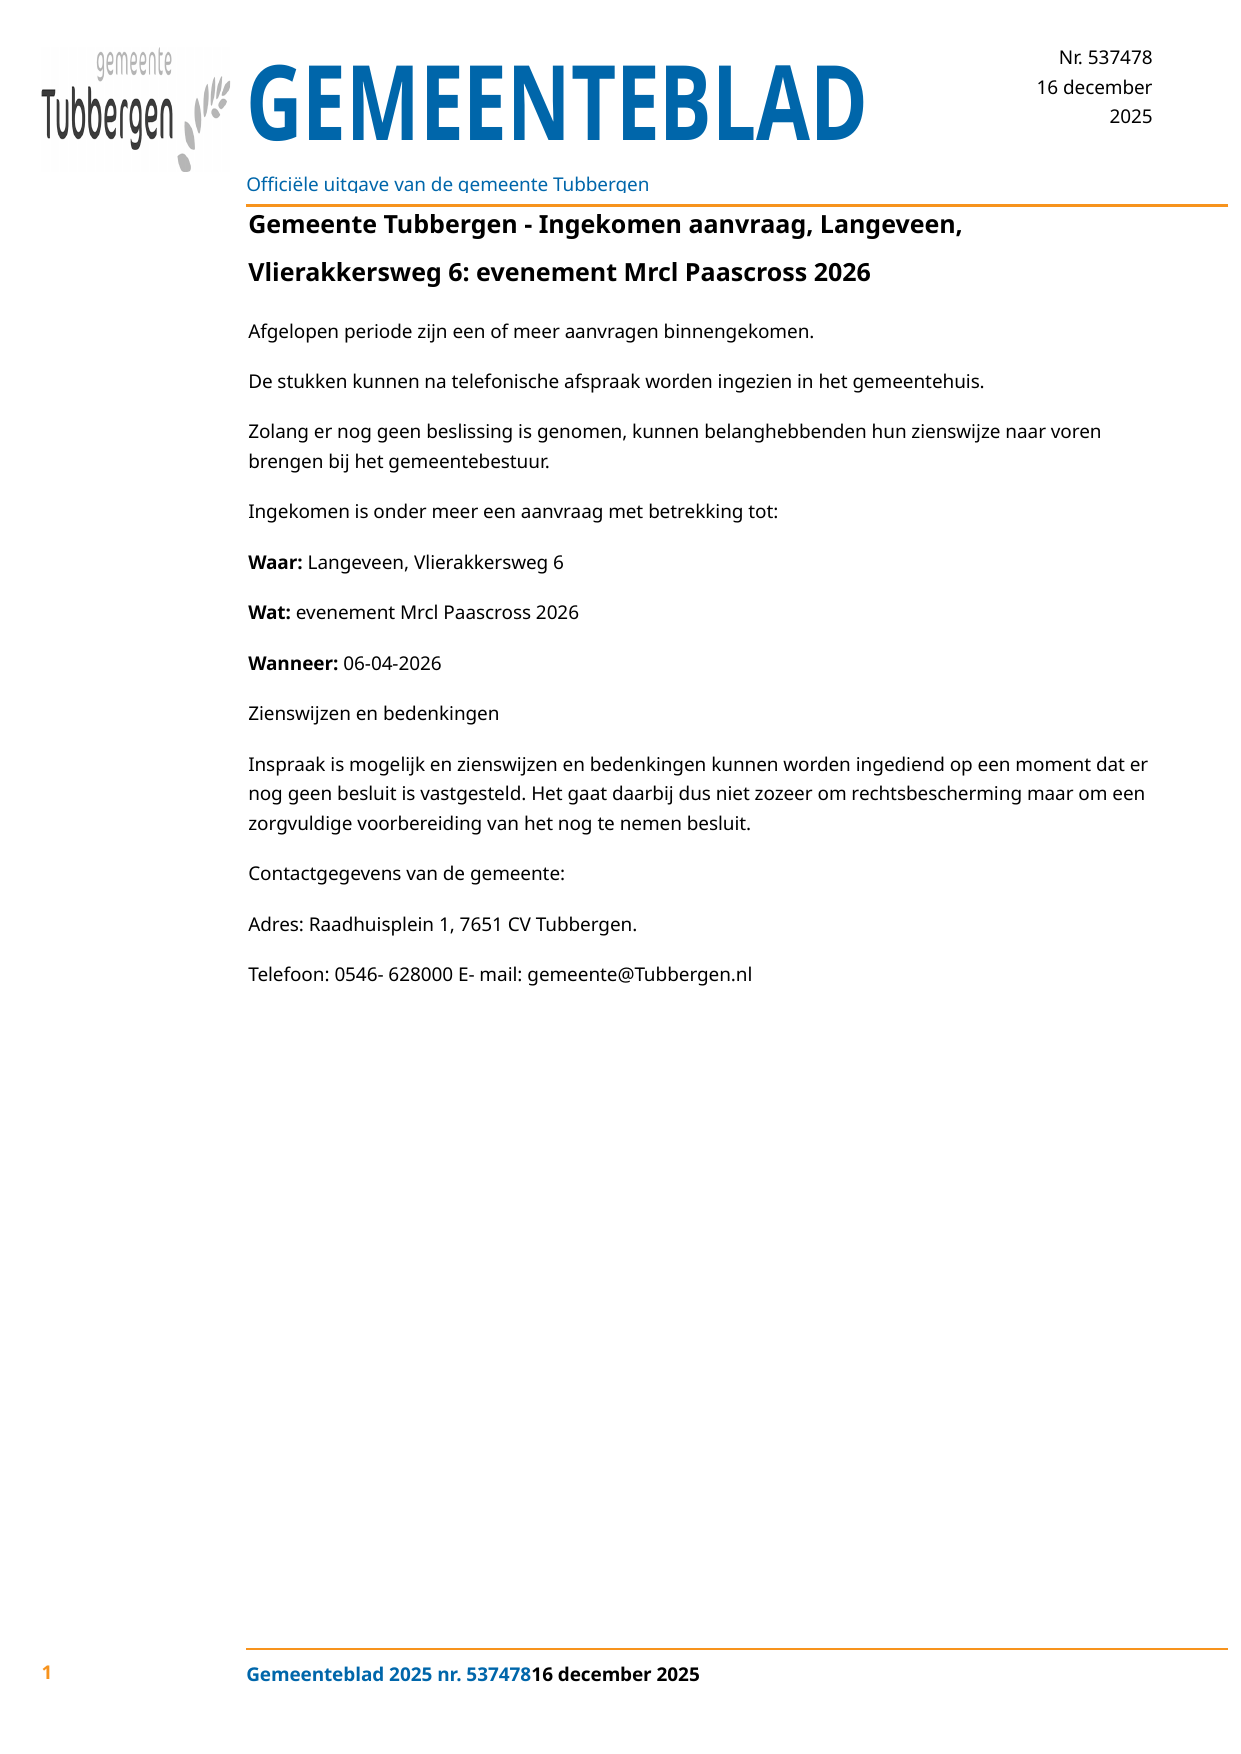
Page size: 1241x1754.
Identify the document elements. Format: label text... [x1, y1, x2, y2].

picture [41, 47, 231, 172]
text Contactgegevens van de gemeente: [248, 860, 1152, 886]
text Ingekomen is onder meer een aanvraag met betrekking tot: [248, 499, 1152, 524]
text De stukken kunnen na telefonische afspraak worden ingezien in het gemeentehuis. [248, 368, 1152, 394]
text Inspraak is mogelijk en zienswijzen en bedenkingen kunnen worden ingediend op een moment dat er nog geen besluit is vastgesteld. Het gaat daarbij dus niet zozeer om rechtsbescherming maar om een zorgvuldige voorbereiding van het nog te nemen besluit. [248, 751, 1152, 836]
text Wanneer: 06-04-2026 [248, 650, 1152, 676]
text Zienswijzen en bedenkingen [248, 700, 1152, 726]
text Zolang er nog geen beslissing is genomen, kunnen belanghebbenden hun zienswijze naar voren brengen bij het gemeentebestuur. [248, 419, 1152, 474]
text Gemeente Tubbergen - Ingekomen aanvraag, Langeveen, Vlierakkersweg 6: evenement Mrcl Paascross 2026 [248, 207, 1152, 288]
text Adres: Raadhuisplein 1, 7651 CV Tubbergen. [248, 911, 1152, 937]
text Telefoon: 0546- 628000 E- mail: gemeente@Tubbergen.nl [248, 961, 1152, 987]
text Afgelopen periode zijn een of meer aanvragen binnengekomen. [248, 318, 1152, 344]
text Waar: Langeveen, Vlierakkersweg 6 [248, 549, 1152, 575]
text Wat: evenement Mrcl Paascross 2026 [248, 599, 1152, 625]
